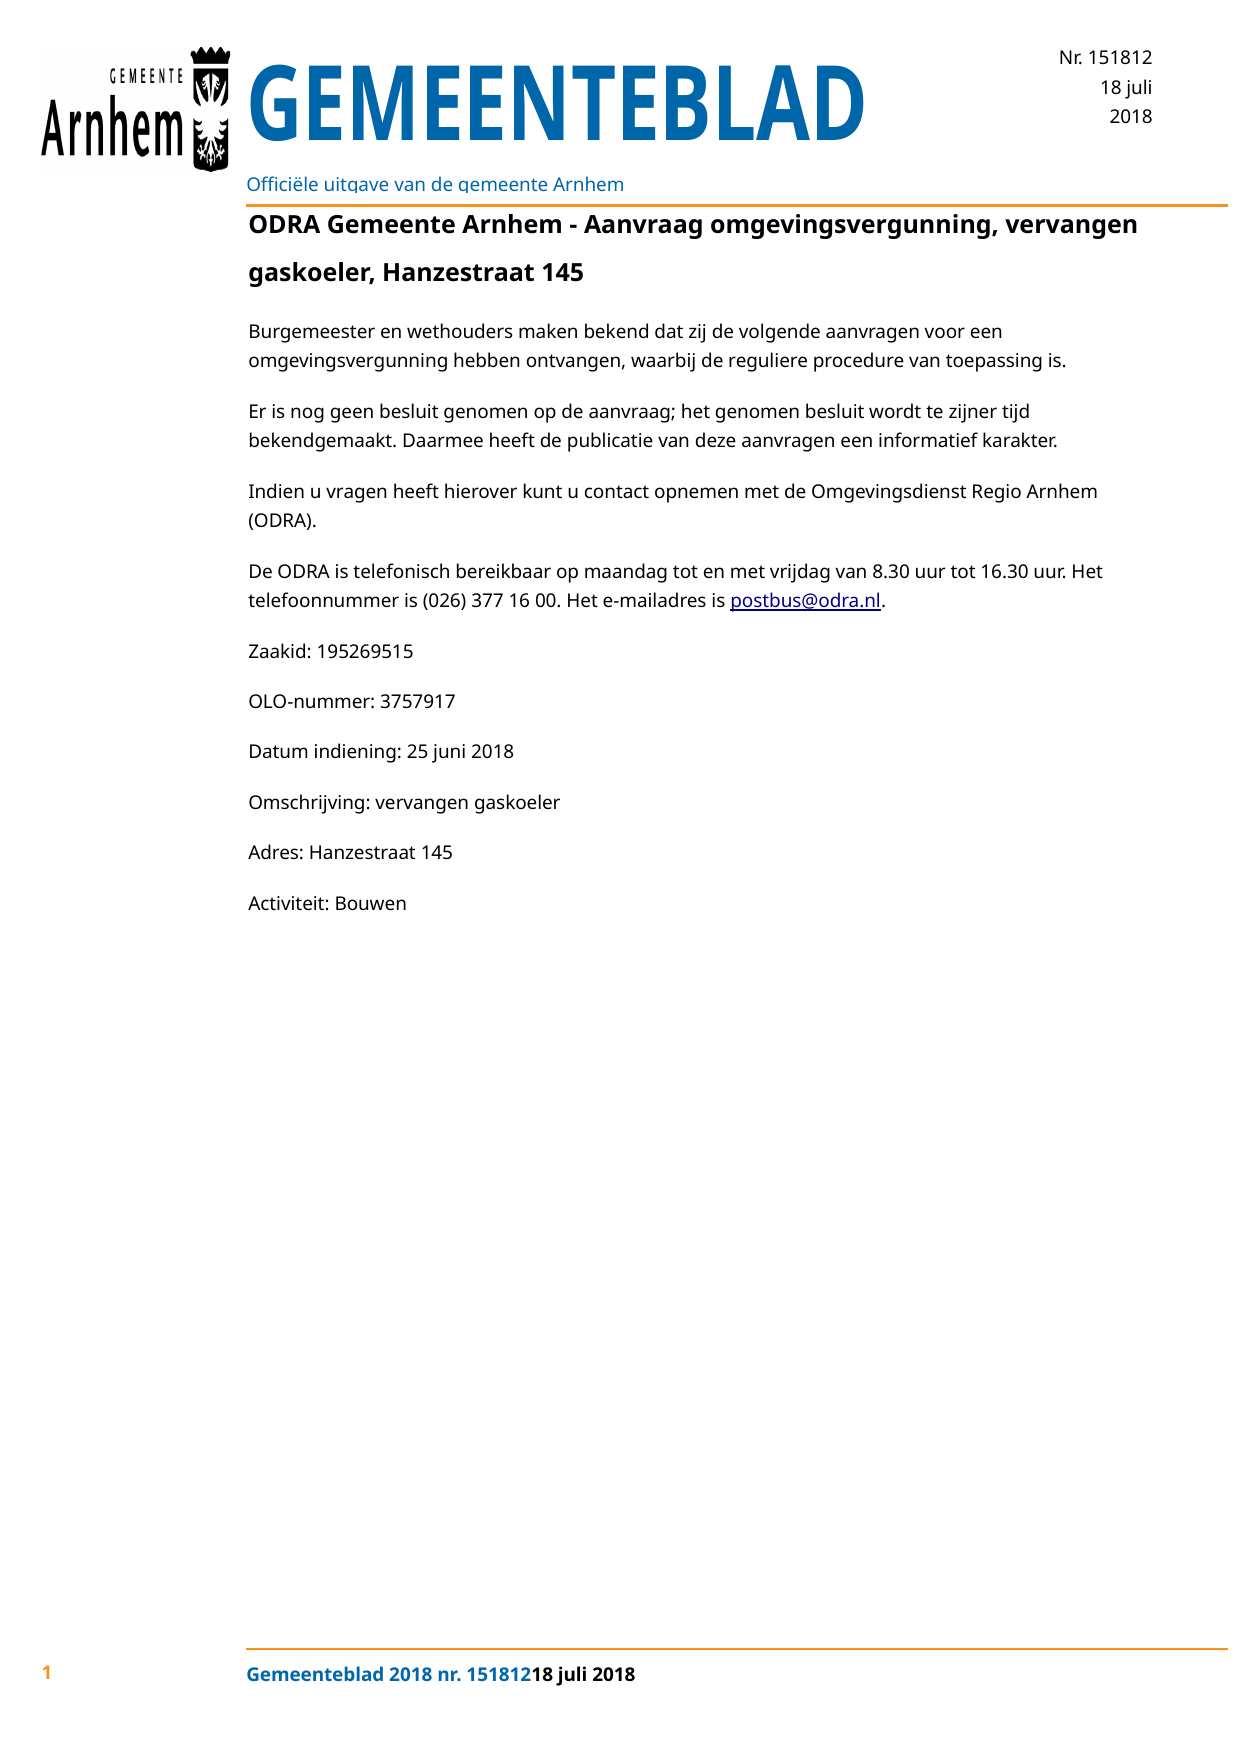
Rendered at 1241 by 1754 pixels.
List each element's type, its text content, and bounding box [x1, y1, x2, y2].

text Activiteit: Bouwen [248, 890, 1152, 916]
text Datum indiening: 25 juni 2018 [248, 739, 1152, 764]
text ODRA Gemeente Arnhem - Aanvraag omgevingsvergunning, vervangen gaskoeler, Hanzestraat 145 [248, 207, 1152, 288]
text Zaakid: 195269515 [248, 638, 1152, 664]
text Er is nog geen besluit genomen op de aanvraag; het genomen besluit wordt te zijner tijd bekendgemaakt. Daarmee heeft de publicatie van deze aanvragen een informatief karakter. [248, 398, 1152, 453]
picture [41, 47, 231, 172]
text Omschrijving: vervangen gaskoeler [248, 789, 1152, 815]
text Adres: Hanzestraat 145 [248, 839, 1152, 865]
text Indien u vragen heeft hierover kunt u contact opnemen met de Omgevingsdienst Regio Arnhem (ODRA). [248, 478, 1152, 533]
text Burgemeester en wethouders maken bekend dat zij de volgende aanvragen voor een omgevingsvergunning hebben ontvangen, waarbij de reguliere procedure van toepassing is. [248, 318, 1152, 373]
text De ODRA is telefonisch bereikbaar op maandag tot en met vrijdag van 8.30 uur tot 16.30 uur. Het telefoonnummer is (026) 377 16 00. Het e-mailadres is postbus@odra.nl. [248, 558, 1152, 613]
text OLO-nummer: 3757917 [248, 688, 1152, 714]
